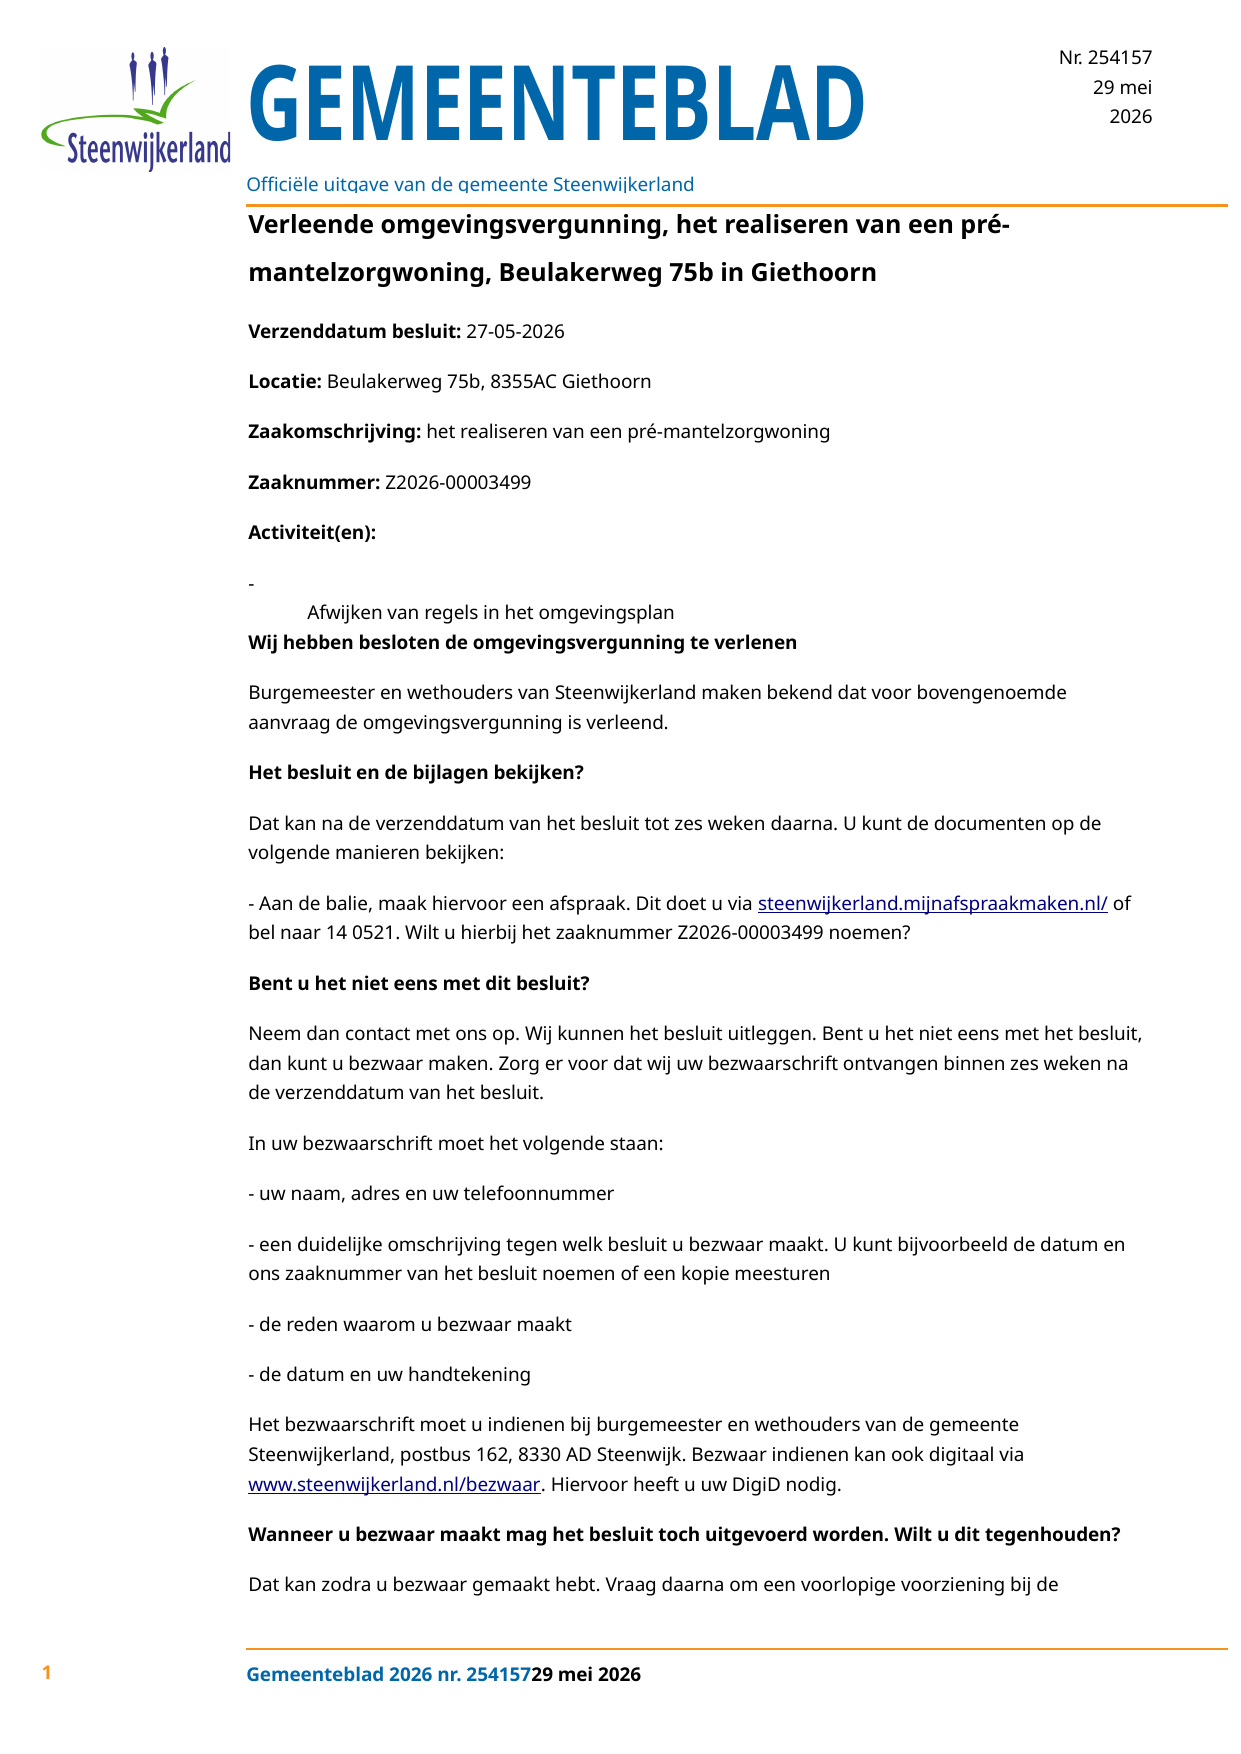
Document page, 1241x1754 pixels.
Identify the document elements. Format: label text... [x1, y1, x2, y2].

text - een duidelijke omschrijving tegen welk besluit u bezwaar maakt. U kunt bijvoorbeeld de datum en ons zaaknummer van het besluit noemen of een kopie meesturen [248, 1231, 1152, 1286]
text Verzenddatum besluit: 27-05-2026 [248, 318, 1152, 344]
text Bent u het niet eens met dit besluit? [248, 970, 1152, 996]
text Locatie: Beulakerweg 75b, 8355AC Giethoorn [248, 368, 1152, 394]
list Afwijken van regels in het omgevingsplan [248, 599, 1152, 625]
text - de datum en uw handtekening [248, 1361, 1152, 1387]
text Dat kan na de verzenddatum van het besluit tot zes weken daarna. U kunt de documenten op de volgende manieren bekijken: [248, 810, 1152, 865]
text Activiteit(en): [248, 519, 1152, 545]
text - uw naam, adres en uw telefoonnummer [248, 1180, 1152, 1206]
text Het besluit en de bijlagen bekijken? [248, 759, 1152, 785]
text Zaakomschrijving: het realiseren van een pré-mantelzorgwoning [248, 419, 1152, 444]
text Het bezwaarschrift moet u indienen bij burgemeester en wethouders van de gemeente Steenwijkerland, postbus 162, 8330 AD Steenwijk. Bezwaar indienen kan ook digitaal via www.steenwijkerland.nl/bezwaar. Hiervoor heeft u uw DigiD nodig. [248, 1412, 1152, 1497]
text - de reden waarom u bezwaar maakt [248, 1311, 1152, 1337]
text Neem dan contact met ons op. Wij kunnen het besluit uitleggen. Bent u het niet eens met het besluit, dan kunt u bezwaar maken. Zorg er voor dat wij uw bezwaarschrift ontvangen binnen zes weken na de verzenddatum van het besluit. [248, 1020, 1152, 1105]
text Verleende omgevingsvergunning, het realiseren van een pré-mantelzorgwoning, Beulakerweg 75b in Giethoorn [248, 207, 1152, 288]
text Wij hebben besloten de omgevingsvergunning te verlenen [248, 629, 1152, 655]
text Zaaknummer: Z2026-00003499 [248, 469, 1152, 495]
text - Aan de balie, maak hiervoor een afspraak. Dit doet u via steenwijkerland.mijnafspraakmaken.nl/ of bel naar 14 0521. Wilt u hierbij het zaaknummer Z2026-00003499 noemen? [248, 890, 1152, 945]
picture [41, 47, 231, 172]
text Dat kan zodra u bezwaar gemaakt hebt. Vraag daarna om een voorlopige voorziening bij de [248, 1572, 1152, 1597]
text Burgemeester en wethouders van Steenwijkerland maken bekend dat voor bovengenoemde aanvraag de omgevingsvergunning is verleend. [248, 679, 1152, 735]
text Wanneer u bezwaar maakt mag het besluit toch uitgevoerd worden. Wilt u dit tegenhouden? [248, 1521, 1152, 1547]
text In uw bezwaarschrift moet het volgende staan: [248, 1130, 1152, 1156]
